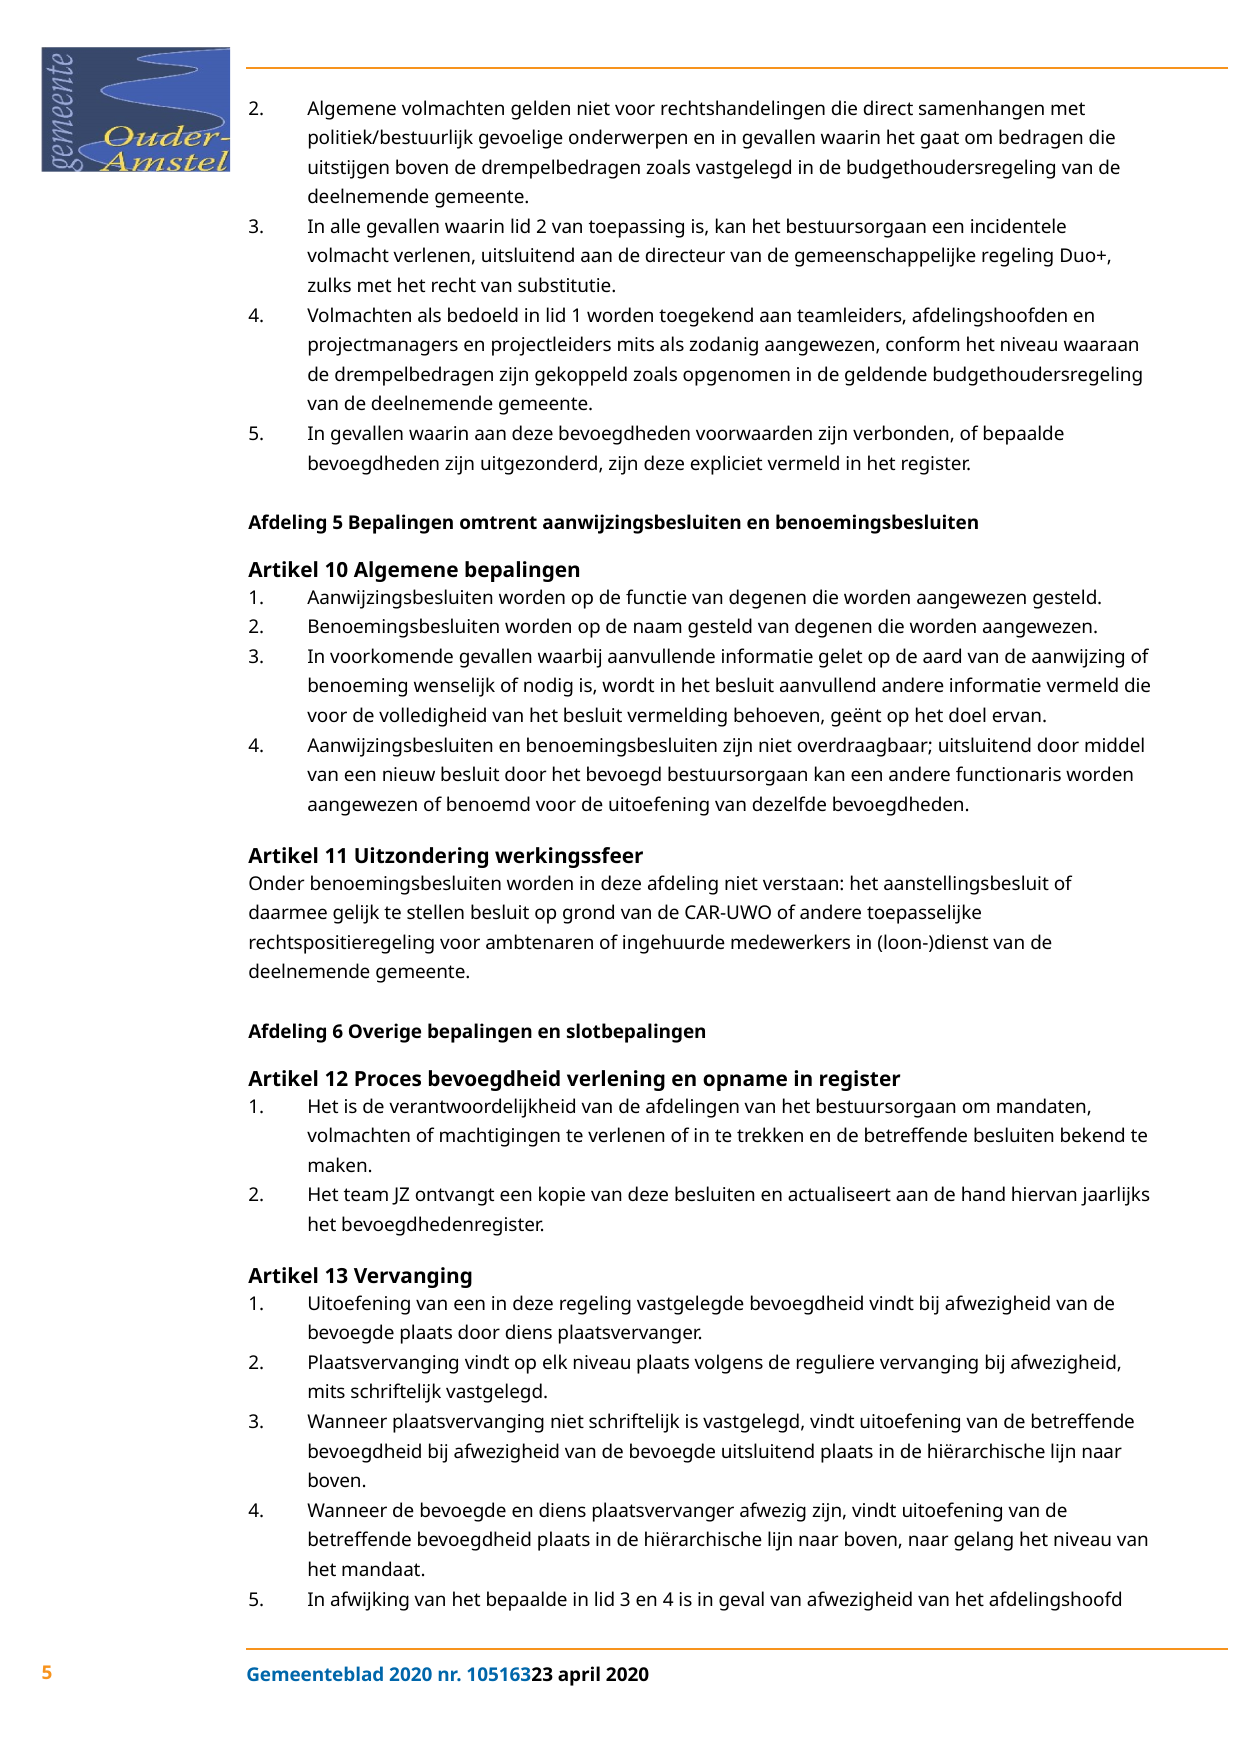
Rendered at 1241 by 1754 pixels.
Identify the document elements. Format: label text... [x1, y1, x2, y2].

text Artikel 13 Vervanging [248, 1262, 1152, 1290]
list Algemene volmachten gelden niet voor rechtshandelingen die direct samenhangen met politiek/bestuurlijk gevoelige onderwerpen en in gevallen waarin het gaat om bedragen die uitstijgen boven de drempelbedragen zoals vastgelegd in de budgethoudersregeling van de deelnemende gemeente. [248, 95, 1152, 209]
text Afdeling 5 Bepalingen omtrent aanwijzingsbesluiten en benoemingsbesluiten [248, 509, 1152, 535]
list Plaatsvervanging vindt op elk niveau plaats volgens de reguliere vervanging bij afwezigheid, mits schriftelijk vastgelegd. [248, 1349, 1152, 1404]
text Artikel 10 Algemene bepalingen [248, 556, 1152, 584]
list Het team JZ ontvangt een kopie van deze besluiten en actualiseert aan de hand hiervan jaarlijks het bevoegdhedenregister. [248, 1182, 1152, 1237]
list Het is de verantwoordelijkheid van de afdelingen van het bestuursorgaan om mandaten, volmachten of machtigingen te verlenen of in te trekken en de betreffende besluiten bekend te maken. [248, 1093, 1152, 1178]
list In alle gevallen waarin lid 2 van toepassing is, kan het bestuursorgaan een incidentele volmacht verlenen, uitsluitend aan de directeur van de gemeenschappelijke regeling Duo+, zulks met het recht van substitutie. [248, 213, 1152, 298]
list Volmachten als bedoeld in lid 1 worden toegekend aan teamleiders, afdelingshoofden en projectmanagers en projectleiders mits als zodanig aangewezen, conform het niveau waaraan de drempelbedragen zijn gekoppeld zoals opgenomen in de geldende budgethoudersregeling van de deelnemende gemeente. [248, 302, 1152, 416]
picture [41, 47, 231, 172]
text Artikel 12 Proces bevoegdheid verlening en opname in register [248, 1064, 1152, 1093]
list Benoemingsbesluiten worden op de naam gesteld van degenen die worden aangewezen. [248, 613, 1152, 639]
list Aanwijzingsbesluiten worden op de functie van degenen die worden aangewezen gesteld. [248, 584, 1152, 610]
list In gevallen waarin aan deze bevoegdheden voorwaarden zijn verbonden, of bepaalde bevoegdheden zijn uitgezonderd, zijn deze expliciet vermeld in het register. [248, 420, 1152, 476]
list In afwijking van het bepaalde in lid 3 en 4 is in geval van afwezigheid van het afdelingshoofd [248, 1586, 1152, 1612]
list Uitoefening van een in deze regeling vastgelegde bevoegdheid vindt bij afwezigheid van de bevoegde plaats door diens plaatsvervanger. [248, 1290, 1152, 1345]
list Aanwijzingsbesluiten en benoemingsbesluiten zijn niet overdraagbaar; uitsluitend door middel van een nieuw besluit door het bevoegd bestuursorgaan kan een andere functionaris worden aangewezen of benoemd voor de uitoefening van dezelfde bevoegdheden. [248, 732, 1152, 817]
text Artikel 11 Uitzondering werkingssfeer [248, 841, 1152, 870]
text Onder benoemingsbesluiten worden in deze afdeling niet verstaan: het aanstellingsbesluit of daarmee gelijk te stellen besluit op grond van de CAR-UWO of andere toepasselijke rechtspositieregeling voor ambtenaren of ingehuurde medewerkers in (loon-)dienst van de deelnemende gemeente. [248, 870, 1152, 984]
text Afdeling 6 Overige bepalingen en slotbepalingen [248, 1018, 1152, 1043]
list In voorkomende gevallen waarbij aanvullende informatie gelet op de aard van de aanwijzing of benoeming wenselijk of nodig is, wordt in het besluit aanvullend andere informatie vermeld die voor de volledigheid van het besluit vermelding behoeven, geënt op het doel ervan. [248, 643, 1152, 728]
list Wanneer plaatsvervanging niet schriftelijk is vastgelegd, vindt uitoefening van de betreffende bevoegdheid bij afwezigheid van de bevoegde uitsluitend plaats in de hiërarchische lijn naar boven. [248, 1408, 1152, 1493]
list Wanneer de bevoegde en diens plaatsvervanger afwezig zijn, vindt uitoefening van de betreffende bevoegdheid plaats in de hiërarchische lijn naar boven, naar gelang het niveau van het mandaat. [248, 1497, 1152, 1582]
